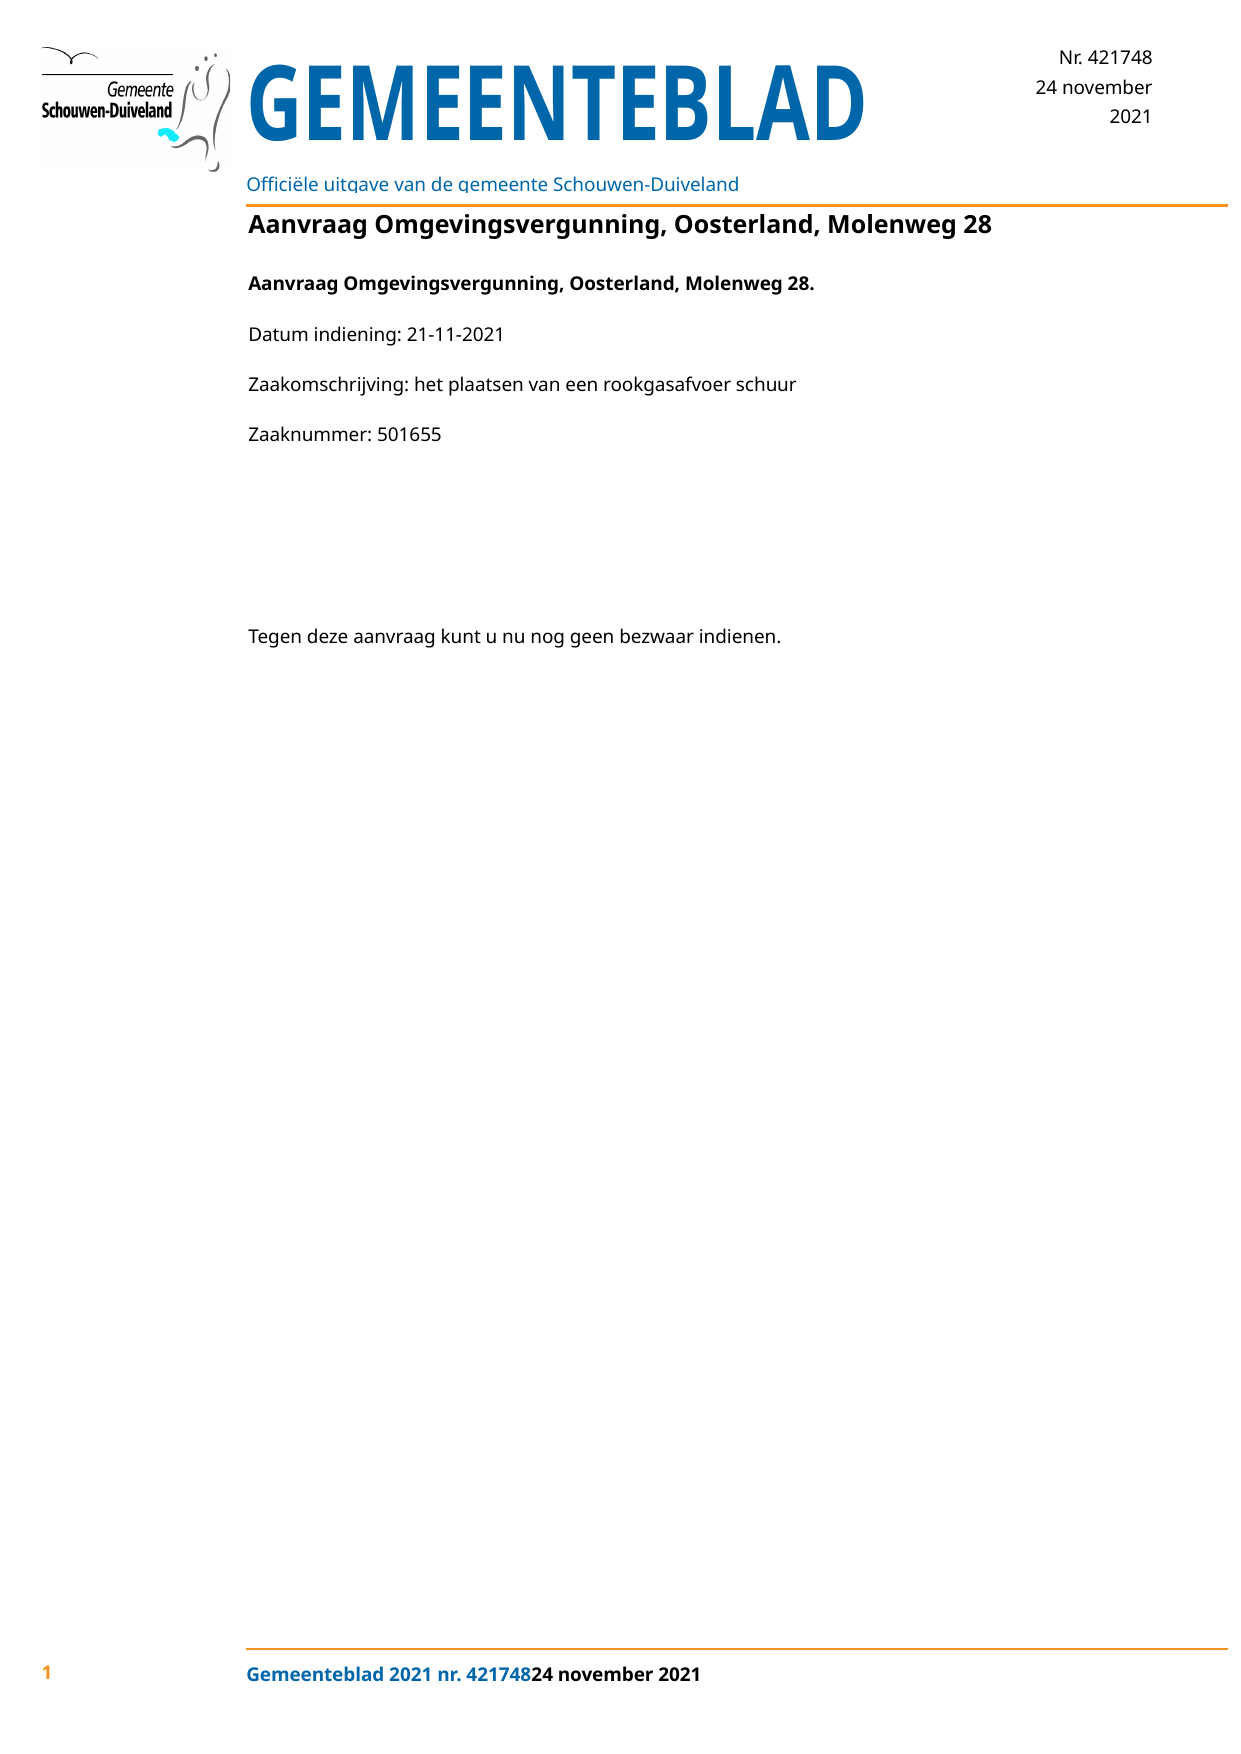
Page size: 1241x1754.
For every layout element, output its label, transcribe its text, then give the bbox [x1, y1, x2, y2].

text Datum indiening: 21-11-2021 [248, 321, 1152, 346]
text Zaaknummer: 501655 [248, 422, 1152, 447]
text Aanvraag Omgevingsvergunning, Oosterland, Molenweg 28. [248, 270, 1152, 296]
text Tegen deze aanvraag kunt u nu nog geen bezwaar indienen. [248, 623, 1152, 649]
text Aanvraag Omgevingsvergunning, Oosterland, Molenweg 28 [248, 207, 1152, 241]
text Zaakomschrijving: het plaatsen van een rookgasafvoer schuur [248, 371, 1152, 397]
picture [41, 47, 231, 172]
